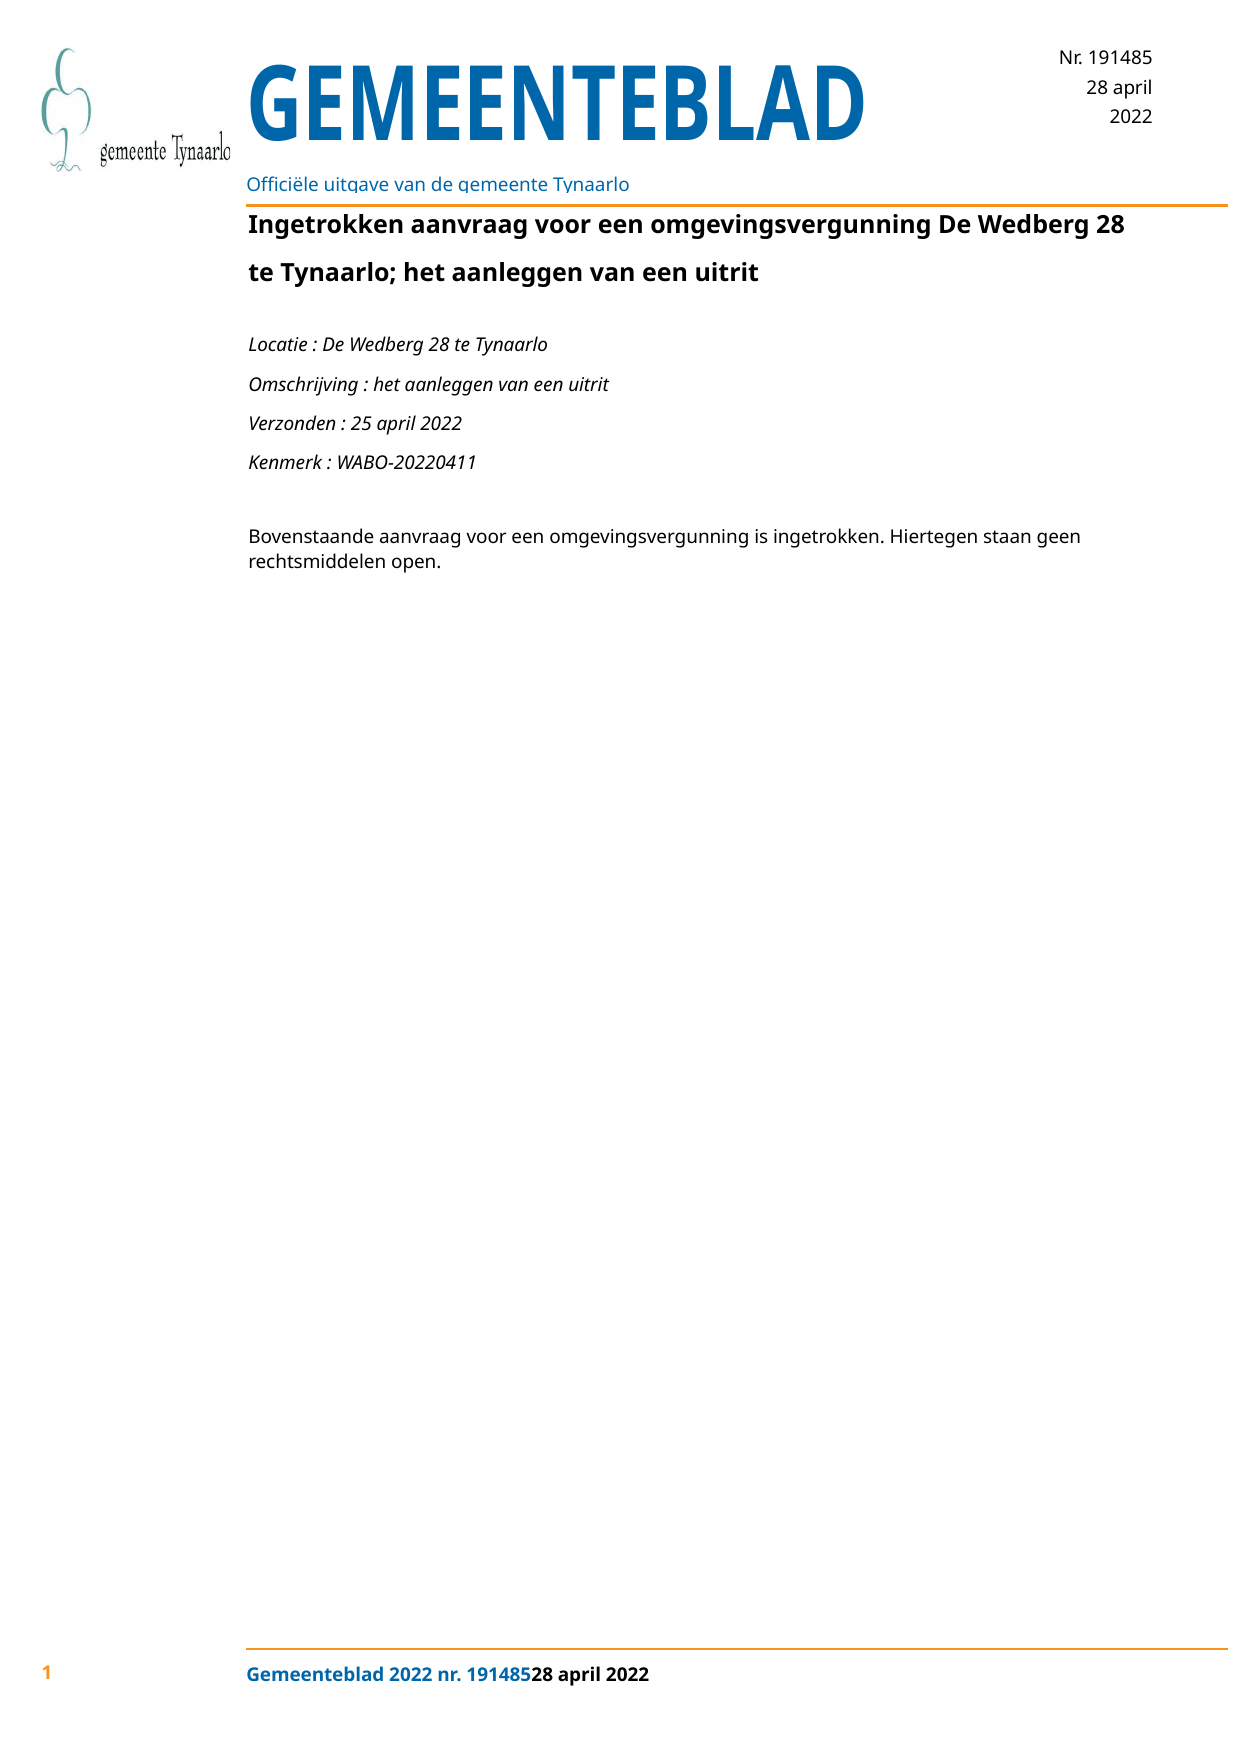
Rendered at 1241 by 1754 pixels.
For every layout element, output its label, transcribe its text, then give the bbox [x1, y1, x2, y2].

picture [41, 47, 231, 172]
text Omschrijving : het aanleggen van een uitrit [248, 371, 1152, 396]
text Verzonden : 25 april 2022 [248, 410, 1152, 436]
text Bovenstaande aanvraag voor een omgevingsvergunning is ingetrokken. Hiertegen staan geen rechtsmiddelen open. [248, 523, 1152, 574]
text Kenmerk : WABO-20220411 [248, 449, 1152, 475]
text Locatie : De Wedberg 28 te Tynaarlo [248, 331, 1152, 357]
text Ingetrokken aanvraag voor een omgevingsvergunning De Wedberg 28 te Tynaarlo; het aanleggen van een uitrit [248, 207, 1152, 288]
